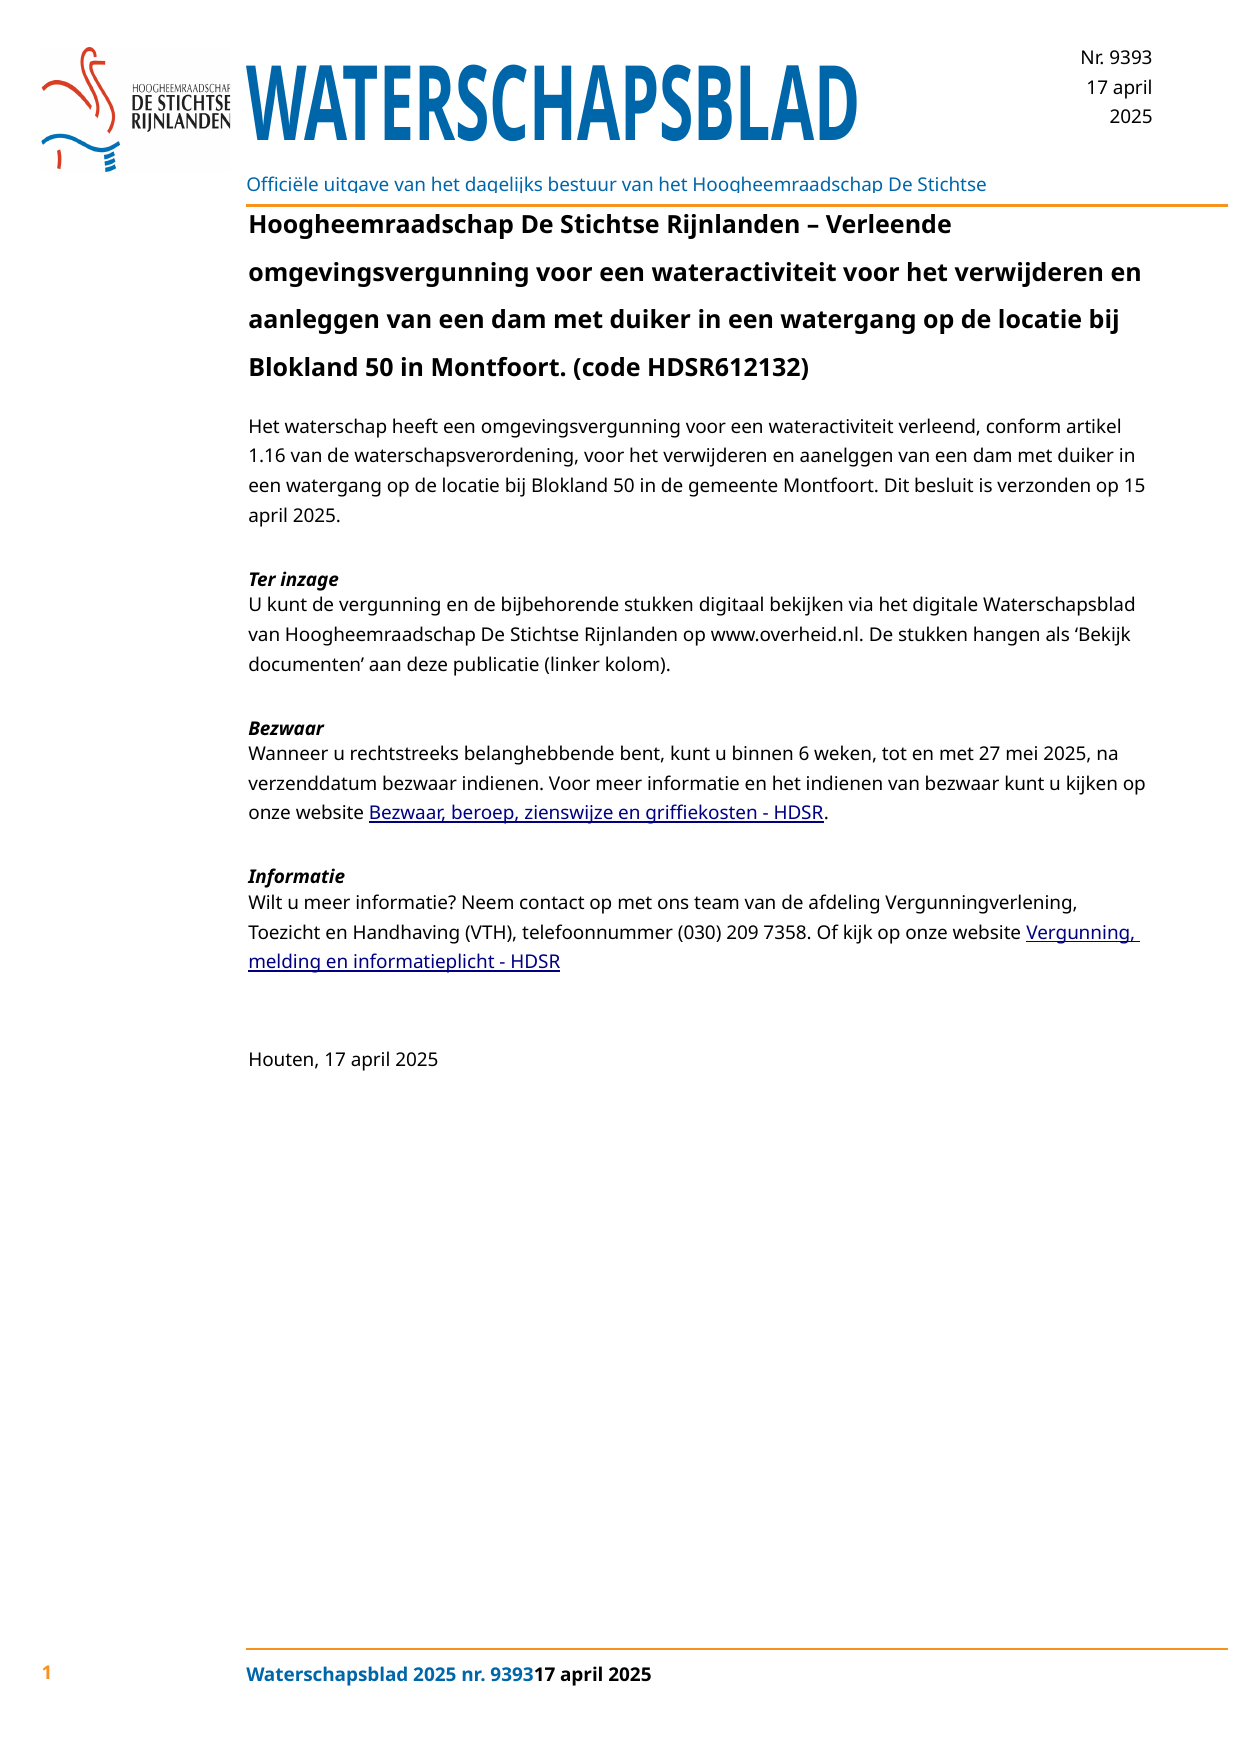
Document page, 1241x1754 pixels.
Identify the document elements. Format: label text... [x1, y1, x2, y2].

text Hoogheemraadschap De Stichtse Rijnlanden – Verleende omgevingsvergunning voor een wateractiviteit voor het verwijderen en aanleggen van een dam met duiker in een watergang op de locatie bij Blokland 50 in Montfoort. (code HDSR612132) [248, 207, 1152, 384]
text Ter inzage [248, 566, 1152, 592]
text Wilt u meer informatie? Neem contact op met ons team van de afdeling Vergunningverlening, Toezicht en Handhaving (VTH), telefoonnummer (030) 209 7358. Of kijk op onze website Vergunning, melding en informatieplicht - HDSR [248, 889, 1152, 974]
text Houten, 17 april 2025 [248, 1047, 1152, 1072]
text Bezwaar [248, 715, 1152, 740]
picture [41, 47, 231, 172]
text Het waterschap heeft een omgevingsvergunning voor een wateractiviteit verleend, conform artikel 1.16 van de waterschapsverordening, voor het verwijderen en aanelggen van een dam met duiker in een watergang op de locatie bij Blokland 50 in de gemeente Montfoort. Dit besluit is verzonden op 15 april 2025. [248, 413, 1152, 528]
text U kunt de vergunning en de bijbehorende stukken digitaal bekijken via het digitale Waterschapsblad van Hoogheemraadschap De Stichtse Rijnlanden op www.overheid.nl. De stukken hangen als ‘Bekijk documenten’ aan deze publicatie (linker kolom). [248, 592, 1152, 676]
text Informatie [248, 863, 1152, 889]
text Wanneer u rechtstreeks belanghebbende bent, kunt u binnen 6 weken, tot en met 27 mei 2025, na verzenddatum bezwaar indienen. Voor meer informatie en het indienen van bezwaar kunt u kijken op onze website Bezwaar, beroep, zienswijze en griffiekosten - HDSR. [248, 740, 1152, 825]
